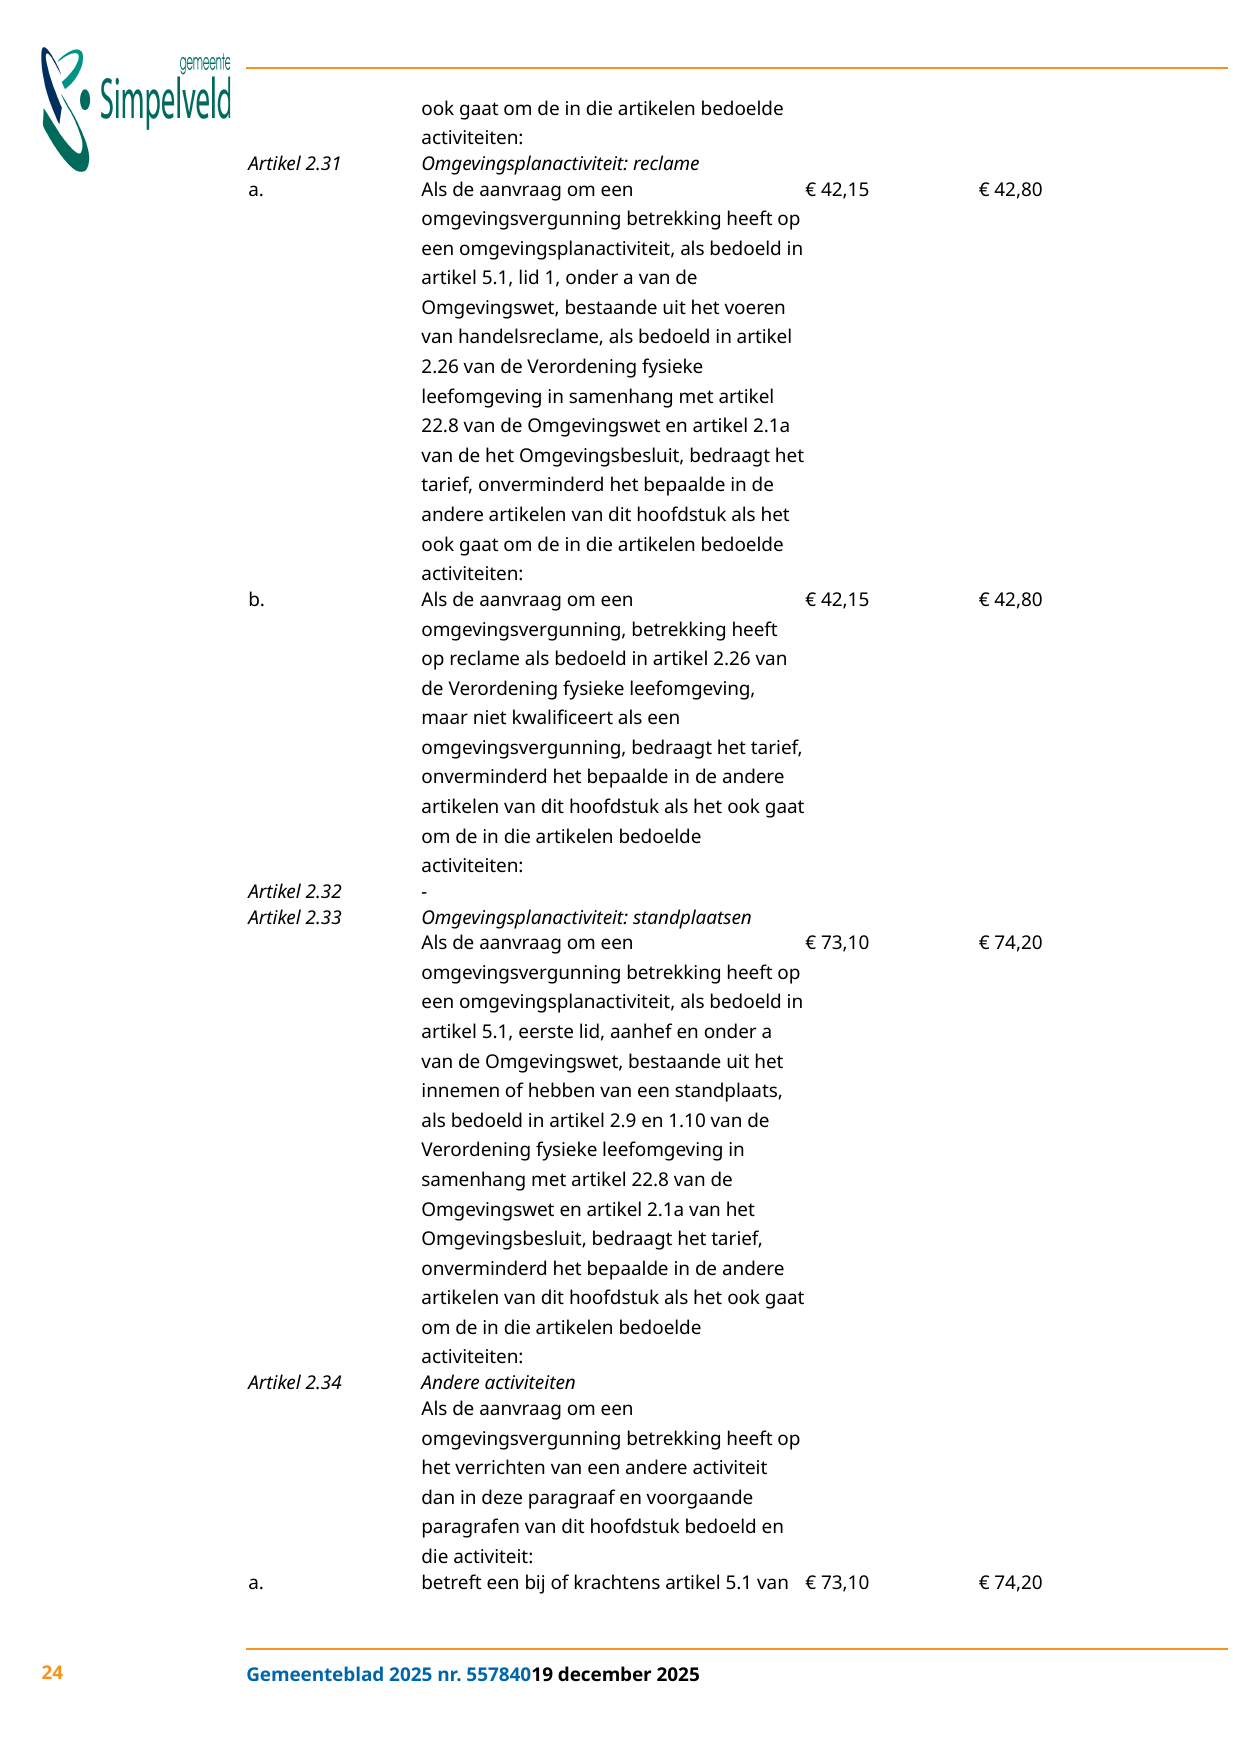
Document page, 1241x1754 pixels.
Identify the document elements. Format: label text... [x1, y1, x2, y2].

table_cell € 74,20 [979, 1569, 1152, 1594]
table_cell [805, 878, 978, 904]
table_cell ook gaat om de in die artikelen bedoelde activiteiten: [421, 95, 805, 150]
table_cell € 73,10 [805, 1569, 978, 1594]
table_cell [805, 1395, 978, 1569]
table_cell a. [248, 176, 421, 586]
table_cell € 42,15 [805, 586, 978, 878]
table_cell Als de aanvraag om een omgevingsvergunning, betrekking heeft op reclame als bedoeld in artikel 2.26 van de Verordening fysieke leefomgeving, maar niet kwalificeert als een omgevingsvergunning, bedraagt het tarief, onverminderd het bepaalde in de andere artikelen van dit hoofdstuk als het ook gaat om de in die artikelen bedoelde activiteiten: [421, 586, 805, 878]
table_cell € 42,80 [979, 586, 1152, 878]
table_cell [248, 95, 421, 150]
table_cell [979, 95, 1152, 150]
table_cell [979, 1370, 1152, 1395]
table_cell Artikel 2.31 [248, 150, 421, 176]
table_cell € 74,20 [979, 930, 1152, 1369]
table_cell Omgevingsplanactiviteit: standplaatsen [421, 904, 805, 929]
table_cell € 42,15 [805, 176, 978, 586]
table_cell Andere activiteiten [421, 1370, 805, 1395]
table_cell betreft een bij of krachtens artikel 5.1 van [421, 1569, 805, 1594]
table_cell Omgevingsplanactiviteit: reclame [421, 150, 805, 176]
table_cell [805, 1370, 978, 1395]
table_cell [805, 904, 978, 929]
table_cell [979, 150, 1152, 176]
table_cell [805, 95, 978, 150]
table_cell Als de aanvraag om een omgevingsvergunning betrekking heeft op het verrichten van een andere activiteit dan in deze paragraaf en voorgaande paragrafen van dit hoofdstuk bedoeld en die activiteit: [421, 1395, 805, 1569]
table_cell [805, 150, 978, 176]
table_cell € 73,10 [805, 930, 978, 1369]
table_cell Artikel 2.33 [248, 904, 421, 929]
table_cell Artikel 2.32 [248, 878, 421, 904]
table_cell [248, 930, 421, 1369]
table_cell [248, 1395, 421, 1569]
table_cell Als de aanvraag om een omgevingsvergunning betrekking heeft op een omgevingsplanactiviteit, als bedoeld in artikel 5.1, eerste lid, aanhef en onder a van de Omgevingswet, bestaande uit het innemen of hebben van een standplaats, als bedoeld in artikel 2.9 en 1.10 van de Verordening fysieke leefomgeving in samenhang met artikel 22.8 van de Omgevingswet en artikel 2.1a van het Omgevingsbesluit, bedraagt het tarief, onverminderd het bepaalde in de andere artikelen van dit hoofdstuk als het ook gaat om de in die artikelen bedoelde activiteiten: [421, 930, 805, 1369]
picture [41, 47, 231, 172]
table_cell Als de aanvraag om een omgevingsvergunning betrekking heeft op een omgevingsplanactiviteit, als bedoeld in artikel 5.1, lid 1, onder a van de Omgevingswet, bestaande uit het voeren van handelsreclame, als bedoeld in artikel 2.26 van de Verordening fysieke leefomgeving in samenhang met artikel 22.8 van de Omgevingswet en artikel 2.1a van de het Omgevingsbesluit, bedraagt het tarief, onverminderd het bepaalde in de andere artikelen van dit hoofdstuk als het ook gaat om de in die artikelen bedoelde activiteiten: [421, 176, 805, 586]
table_cell [979, 1395, 1152, 1569]
table_cell [979, 878, 1152, 904]
table_cell - [421, 878, 805, 904]
table_cell [979, 904, 1152, 929]
table_cell € 42,80 [979, 176, 1152, 586]
table_cell Artikel 2.34 [248, 1370, 421, 1395]
table_cell a. [248, 1569, 421, 1594]
table_cell b. [248, 586, 421, 878]
